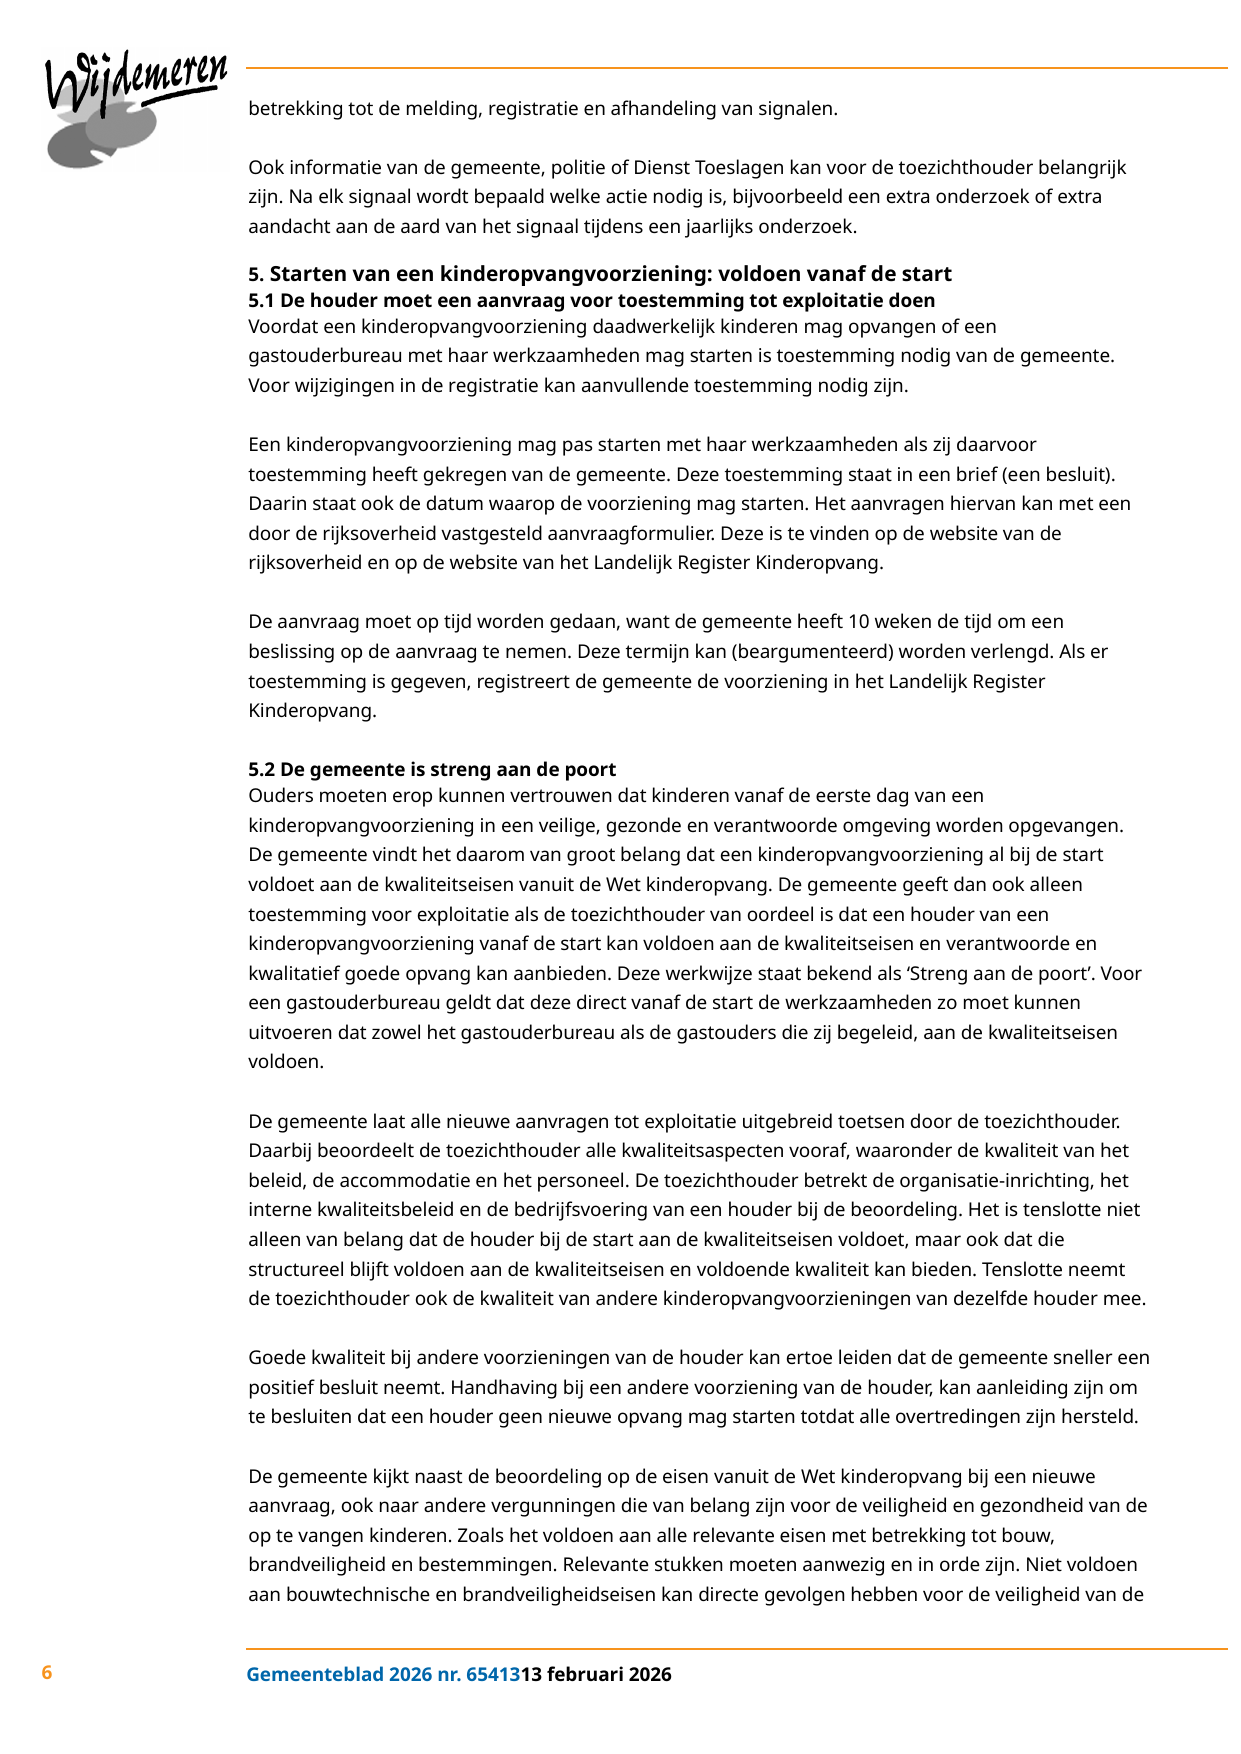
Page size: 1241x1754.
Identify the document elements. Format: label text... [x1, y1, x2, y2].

text Goede kwaliteit bij andere voorzieningen van de houder kan ertoe leiden dat de gemeente sneller een positief besluit neemt. Handhaving bij een andere voorziening van de houder, kan aanleiding zijn om te besluiten dat een houder geen nieuwe opvang mag starten totdat alle overtredingen zijn hersteld. [248, 1344, 1152, 1429]
text 5. Starten van een kinderopvangvoorziening: voldoen vanaf de start [248, 259, 1152, 287]
text betrekking tot de melding, registratie en afhandeling van signalen. [248, 95, 1152, 121]
text Voordat een kinderopvangvoorziening daadwerkelijk kinderen mag opvangen of een gastouderbureau met haar werkzaamheden mag starten is toestemming nodig van de gemeente. Voor wijzigingen in de registratie kan aanvullende toestemming nodig zijn. [248, 313, 1152, 398]
picture [41, 47, 231, 172]
text Ook informatie van de gemeente, politie of Dienst Toeslagen kan voor de toezichthouder belangrijk zijn. Na elk signaal wordt bepaald welke actie nodig is, bijvoorbeeld een extra onderzoek of extra aandacht aan de aard van het signaal tijdens een jaarlijks onderzoek. [248, 154, 1152, 239]
text Een kinderopvangvoorziening mag pas starten met haar werkzaamheden als zij daarvoor toestemming heeft gekregen van de gemeente. Deze toestemming staat in een brief (een besluit). Daarin staat ook de datum waarop de voorziening mag starten. Het aanvragen hiervan kan met een door de rijksoverheid vastgesteld aanvraagformulier. Deze is te vinden op de website van de rijksoverheid en op de website van het Landelijk Register Kinderopvang. [248, 431, 1152, 575]
text De gemeente kijkt naast de beoordeling op de eisen vanuit de Wet kinderopvang bij een nieuwe aanvraag, ook naar andere vergunningen die van belang zijn voor de veiligheid en gezondheid van de op te vangen kinderen. Zoals het voldoen aan alle relevante eisen met betrekking tot bouw, brandveiligheid en bestemmingen. Relevante stukken moeten aanwezig en in orde zijn. Niet voldoen aan bouwtechnische en brandveiligheidseisen kan directe gevolgen hebben voor de veiligheid van de [248, 1463, 1152, 1607]
text 5.1 De houder moet een aanvraag voor toestemming tot exploitatie doen [248, 287, 1152, 313]
text 5.2 De gemeente is streng aan de poort [248, 757, 1152, 782]
text De gemeente laat alle nieuwe aanvragen tot exploitatie uitgebreid toetsen door de toezichthouder. Daarbij beoordeelt de toezichthouder alle kwaliteitsaspecten vooraf, waaronder de kwaliteit van het beleid, de accommodatie en het personeel. De toezichthouder betrekt de organisatie-inrichting, het interne kwaliteitsbeleid en de bedrijfsvoering van een houder bij de beoordeling. Het is tenslotte niet alleen van belang dat de houder bij de start aan de kwaliteitseisen voldoet, maar ook dat die structureel blijft voldoen aan de kwaliteitseisen en voldoende kwaliteit kan bieden. Tenslotte neemt de toezichthouder ook de kwaliteit van andere kinderopvangvoorzieningen van dezelfde houder mee. [248, 1108, 1152, 1311]
text De aanvraag moet op tijd worden gedaan, want de gemeente heeft 10 weken de tijd om een beslissing op de aanvraag te nemen. Deze termijn kan (beargumenteerd) worden verlengd. Als er toestemming is gegeven, registreert de gemeente de voorziening in het Landelijk Register Kinderopvang. [248, 609, 1152, 723]
text Ouders moeten erop kunnen vertrouwen dat kinderen vanaf de eerste dag van een kinderopvangvoorziening in een veilige, gezonde en verantwoorde omgeving worden opgevangen. De gemeente vindt het daarom van groot belang dat een kinderopvangvoorziening al bij de start voldoet aan de kwaliteitseisen vanuit de Wet kinderopvang. De gemeente geeft dan ook alleen toestemming voor exploitatie als de toezichthouder van oordeel is dat een houder van een kinderopvangvoorziening vanaf de start kan voldoen aan de kwaliteitseisen en verantwoorde en kwalitatief goede opvang kan aanbieden. Deze werkwijze staat bekend als ‘Streng aan de poort’. Voor een gastouderbureau geldt dat deze direct vanaf de start de werkzaamheden zo moet kunnen uitvoeren dat zowel het gastouderbureau als de gastouders die zij begeleid, aan de kwaliteitseisen voldoen. [248, 782, 1152, 1074]
